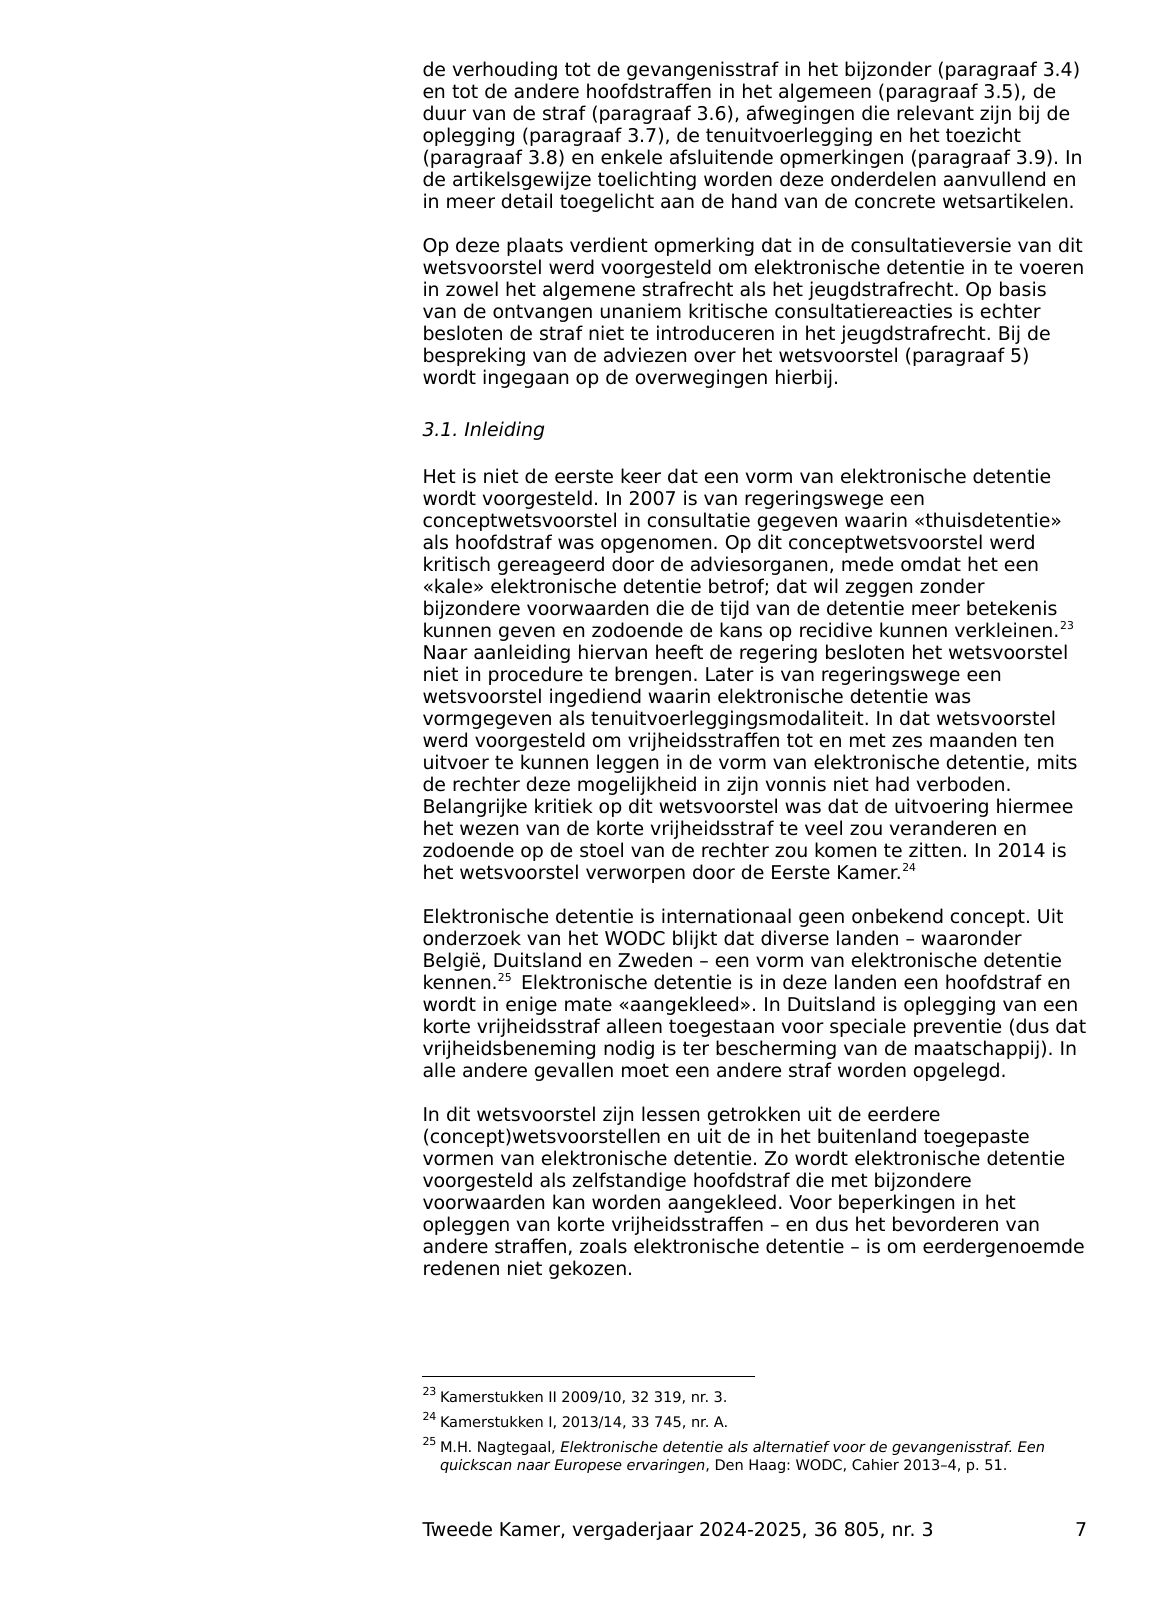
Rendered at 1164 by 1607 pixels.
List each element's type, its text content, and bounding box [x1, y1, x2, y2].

text Kamerstukken II 2009/10, 32 319, nr. 3. [422, 1385, 1087, 1407]
text M.H. Nagtegaal, Elektronische detentie als alternatief voor de gevangenisstraf. Een quickscan naar Europese ervaringen, Den Haag: WODC, Cahier 2013–4, p. 51. [422, 1435, 1087, 1474]
text Kamerstukken I, 2013/14, 33 745, nr. A. [422, 1410, 1087, 1432]
text Op deze plaats verdient opmerking dat in de consultatieversie van dit wetsvoorstel werd voorgesteld om elektronische detentie in te voeren in zowel het algemene strafrecht als het jeugdstrafrecht. Op basis van de ontvangen unaniem kritische consultatiereacties is echter besloten de straf niet te introduceren in het jeugdstrafrecht. Bij de bespreking van de adviezen over het wetsvoorstel (paragraaf 5) wordt ingegaan op de overwegingen hierbij. [422, 235, 1087, 389]
text de verhouding tot de gevangenisstraf in het bijzonder (paragraaf 3.4) en tot de andere hoofdstraffen in het algemeen (paragraaf 3.5), de duur van de straf (paragraaf 3.6), afwegingen die relevant zijn bij de oplegging (paragraaf 3.7), de tenuitvoerlegging en het toezicht (paragraaf 3.8) en enkele afsluitende opmerkingen (paragraaf 3.9). In de artikelsgewijze toelichting worden deze onderdelen aanvullend en in meer detail toegelicht aan de hand van de concrete wetsartikelen. [422, 59, 1087, 213]
text Het is niet de eerste keer dat een vorm van elektronische detentie wordt voorgesteld. In 2007 is van regeringswege een conceptwetsvoorstel in consultatie gegeven waarin «thuisdetentie» als hoofdstraf was opgenomen. Op dit conceptwetsvoorstel werd kritisch gereageerd door de adviesorganen, mede omdat het een «kale» elektronische detentie betrof; dat wil zeggen zonder bijzondere voorwaarden die de tijd van de detentie meer betekenis kunnen geven en zodoende de kans op recidive kunnen verkleinen. Naar aanleiding hiervan heeft de regering besloten het wetsvoorstel niet in procedure te brengen. Later is van regeringswege een wetsvoorstel ingediend waarin elektronische detentie was vormgegeven als tenuitvoerleggingsmodaliteit. In dat wetsvoorstel werd voorgesteld om vrijheidsstraffen tot en met zes maanden ten uitvoer te kunnen leggen in de vorm van elektronische detentie, mits de rechter deze mogelijkheid in zijn vonnis niet had verboden. Belangrijke kritiek op dit wetsvoorstel was dat de uitvoering hiermee het wezen van de korte vrijheidsstraf te veel zou veranderen en zodoende op de stoel van de rechter zou komen te zitten. In 2014 is het wetsvoorstel verworpen door de Eerste Kamer. [422, 466, 1087, 883]
text In dit wetsvoorstel zijn lessen getrokken uit de eerdere (concept)wetsvoorstellen en uit de in het buitenland toegepaste vormen van elektronische detentie. Zo wordt elektronische detentie voorgesteld als zelfstandige hoofdstraf die met bijzondere voorwaarden kan worden aangekleed. Voor beperkingen in het opleggen van korte vrijheidsstraffen – en dus het bevorderen van andere straffen, zoals elektronische detentie – is om eerdergenoemde redenen niet gekozen. [422, 1104, 1087, 1279]
subtitle 3.1. Inleiding [422, 419, 1087, 441]
text Elektronische detentie is internationaal geen onbekend concept. Uit onderzoek van het WODC blijkt dat diverse landen – waaronder België, Duitsland en Zweden – een vorm van elektronische detentie kennen. Elektronische detentie is in deze landen een hoofdstraf en wordt in enige mate «aangekleed». In Duitsland is oplegging van een korte vrijheidsstraf alleen toegestaan voor speciale preventie (dus dat vrijheidsbeneming nodig is ter bescherming van de maatschappij). In alle andere gevallen moet een andere straf worden opgelegd. [422, 906, 1087, 1082]
